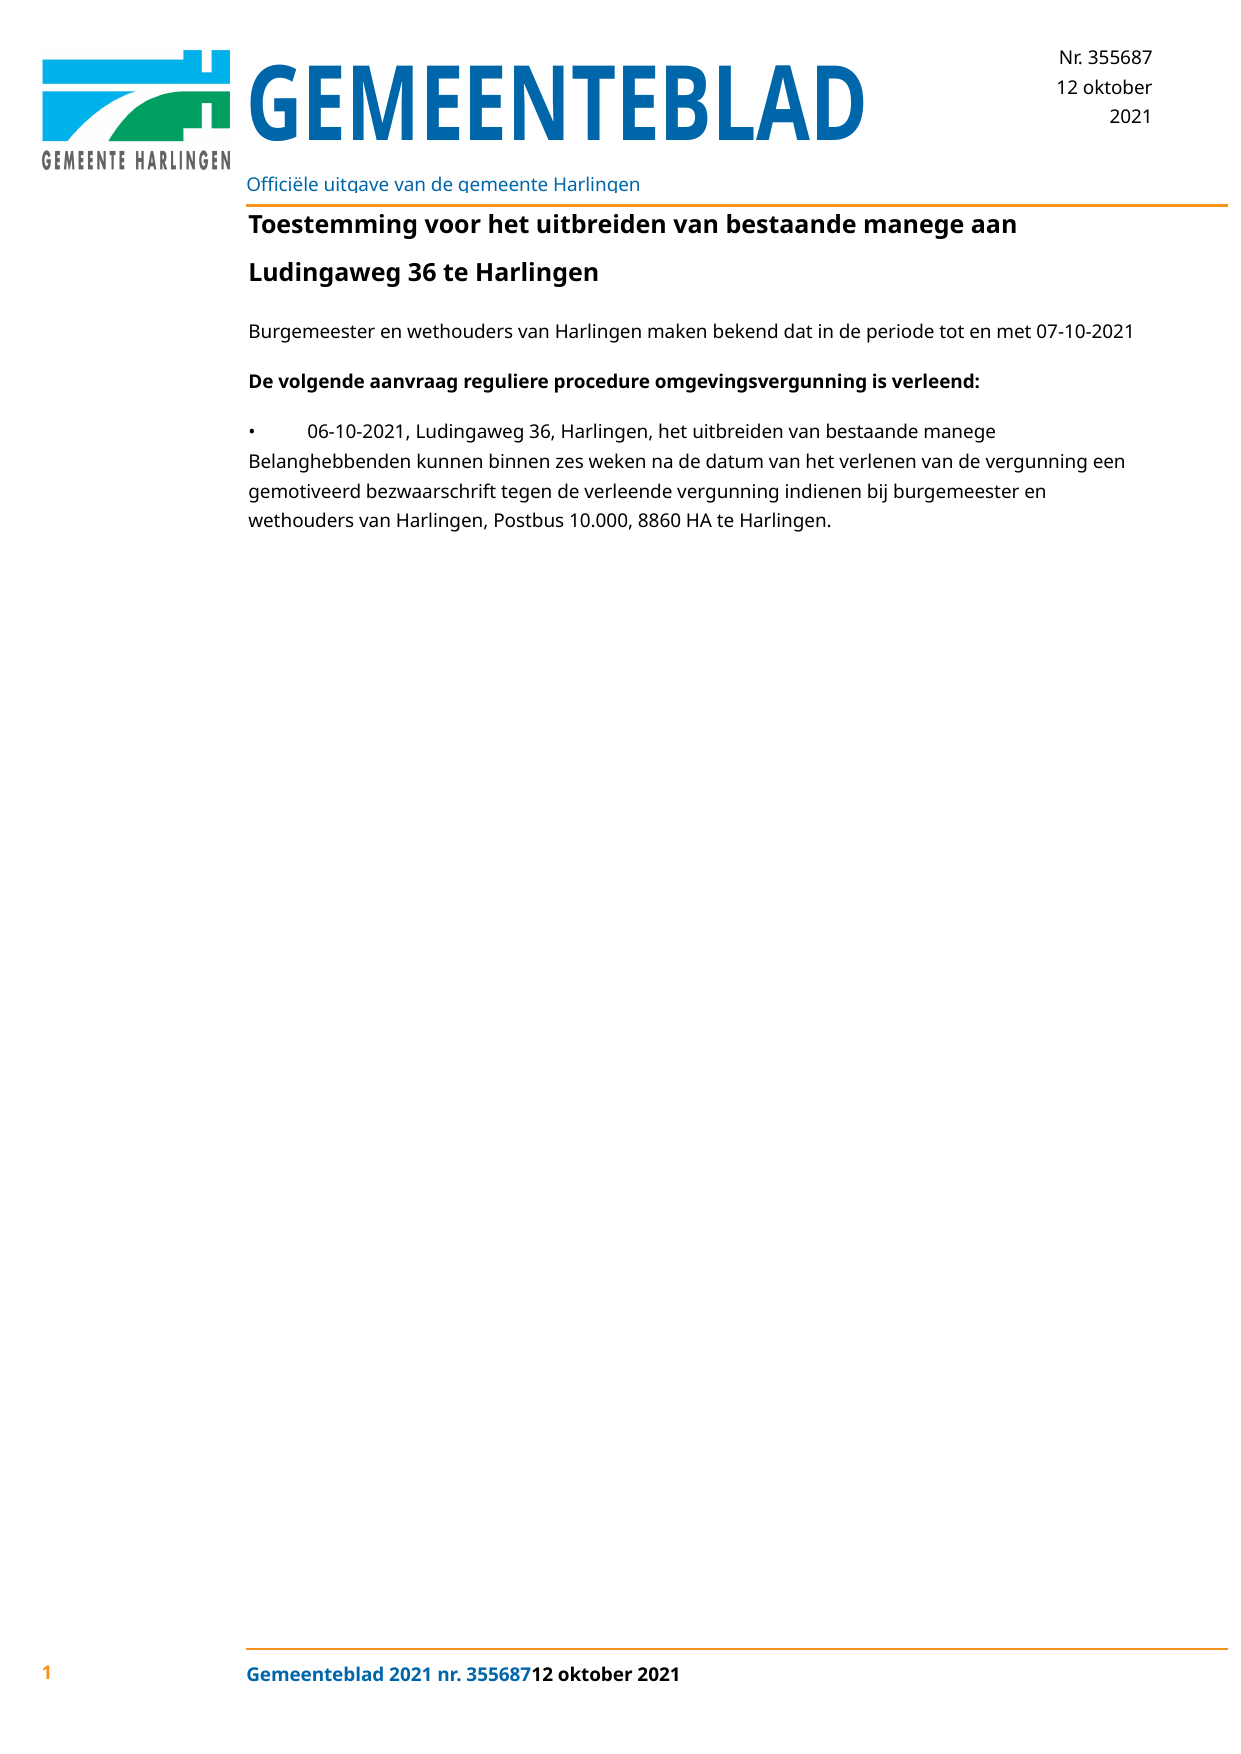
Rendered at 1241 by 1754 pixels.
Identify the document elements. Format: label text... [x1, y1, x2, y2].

picture [41, 47, 231, 172]
text Toestemming voor het uitbreiden van bestaande manege aan Ludingaweg 36 te Harlingen [248, 207, 1152, 288]
text Belanghebbenden kunnen binnen zes weken na de datum van het verlenen van de vergunning een gemotiveerd bezwaarschrift tegen de verleende vergunning indienen bij burgemeester en wethouders van Harlingen, Postbus 10.000, 8860 HA te Harlingen. [248, 448, 1152, 533]
text De volgende aanvraag reguliere procedure omgevingsvergunning is verleend: [248, 368, 1152, 394]
text Burgemeester en wethouders van Harlingen maken bekend dat in de periode tot en met 07-10-2021 [248, 318, 1152, 344]
list 06-10-2021, Ludingaweg 36, Harlingen, het uitbreiden van bestaande manege [248, 419, 1152, 444]
